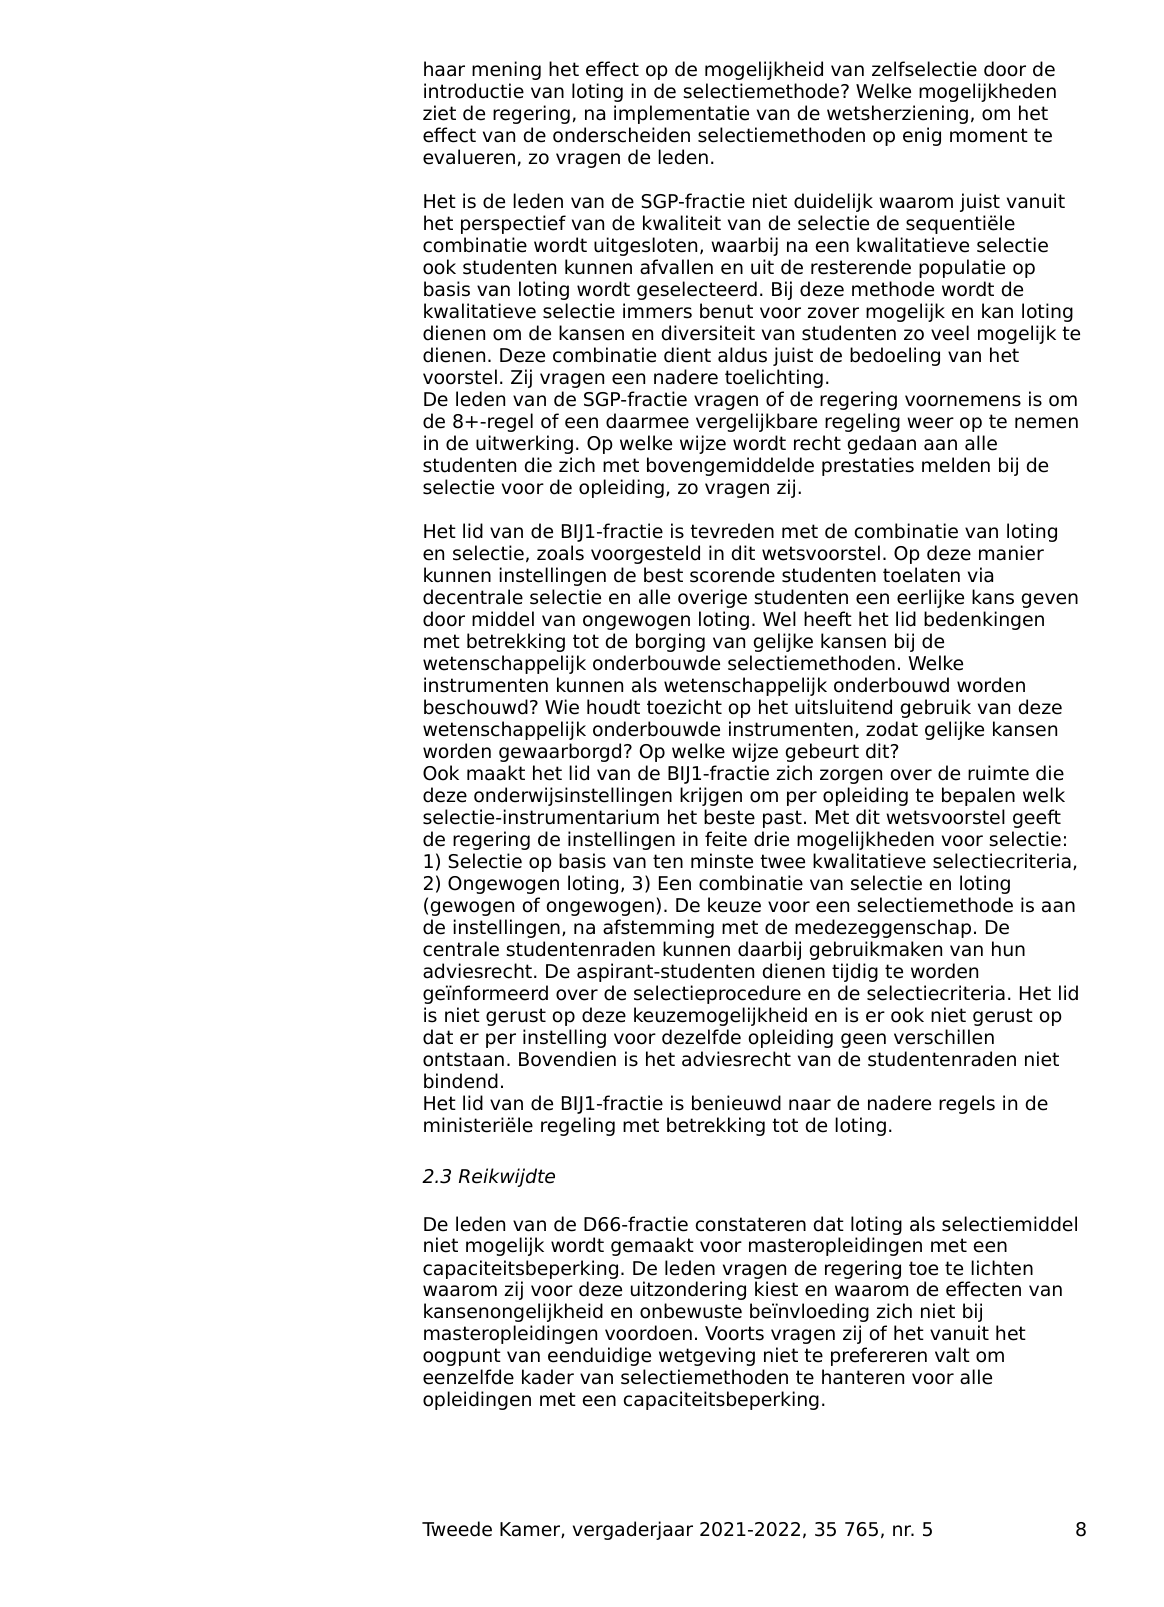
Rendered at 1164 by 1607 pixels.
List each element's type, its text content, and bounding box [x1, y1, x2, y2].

text haar mening het effect op de mogelijkheid van zelfselectie door de introductie van loting in de selectiemethode? Welke mogelijkheden ziet de regering, na implementatie van de wetsherziening, om het effect van de onderscheiden selectiemethoden op enig moment te evalueren, zo vragen de leden. [422, 59, 1087, 169]
text De leden van de SGP-fractie vragen of de regering voornemens is om de 8+-regel of een daarmee vergelijkbare regeling weer op te nemen in de uitwerking. Op welke wijze wordt recht gedaan aan alle studenten die zich met bovengemiddelde prestaties melden bij de selectie voor de opleiding, zo vragen zij. [422, 389, 1087, 499]
text Het lid van de BIJ1-fractie is tevreden met de combinatie van loting en selectie, zoals voorgesteld in dit wetsvoorstel. Op deze manier kunnen instellingen de best scorende studenten toelaten via decentrale selectie en alle overige studenten een eerlijke kans geven door middel van ongewogen loting. Wel heeft het lid bedenkingen met betrekking tot de borging van gelijke kansen bij de wetenschappelijk onderbouwde selectiemethoden. Welke instrumenten kunnen als wetenschappelijk onderbouwd worden beschouwd? Wie houdt toezicht op het uitsluitend gebruik van deze wetenschappelijk onderbouwde instrumenten, zodat gelijke kansen worden gewaarborgd? Op welke wijze gebeurt dit? [422, 521, 1087, 763]
text De leden van de D66-fractie constateren dat loting als selectiemiddel niet mogelijk wordt gemaakt voor masteropleidingen met een capaciteitsbeperking. De leden vragen de regering toe te lichten waarom zij voor deze uitzondering kiest en waarom de effecten van kansenongelijkheid en onbewuste beïnvloeding zich niet bij masteropleidingen voordoen. Voorts vragen zij of het vanuit het oogpunt van eenduidige wetgeving niet te prefereren valt om eenzelfde kader van selectiemethoden te hanteren voor alle opleidingen met een capaciteitsbeperking. [422, 1213, 1087, 1411]
text Ook maakt het lid van de BIJ1-fractie zich zorgen over de ruimte die deze onderwijsinstellingen krijgen om per opleiding te bepalen welk selectie-instrumentarium het beste past. Met dit wetsvoorstel geeft de regering de instellingen in feite drie mogelijkheden voor selectie: 1) Selectie op basis van ten minste twee kwalitatieve selectiecriteria, 2) Ongewogen loting, 3) Een combinatie van selectie en loting (gewogen of ongewogen). De keuze voor een selectiemethode is aan de instellingen, na afstemming met de medezeggenschap. De centrale studentenraden kunnen daarbij gebruikmaken van hun adviesrecht. De aspirant-studenten dienen tijdig te worden geïnformeerd over de selectieprocedure en de selectiecriteria. Het lid is niet gerust op deze keuzemogelijkheid en is er ook niet gerust op dat er per instelling voor dezelfde opleiding geen verschillen ontstaan. Bovendien is het adviesrecht van de studentenraden niet bindend. [422, 763, 1087, 1092]
text Het lid van de BIJ1-fractie is benieuwd naar de nadere regels in de ministeriële regeling met betrekking tot de loting. [422, 1092, 1087, 1136]
text Het is de leden van de SGP-fractie niet duidelijk waarom juist vanuit het perspectief van de kwaliteit van de selectie de sequentiële combinatie wordt uitgesloten, waarbij na een kwalitatieve selectie ook studenten kunnen afvallen en uit de resterende populatie op basis van loting wordt geselecteerd. Bij deze methode wordt de kwalitatieve selectie immers benut voor zover mogelijk en kan loting dienen om de kansen en diversiteit van studenten zo veel mogelijk te dienen. Deze combinatie dient aldus juist de bedoeling van het voorstel. Zij vragen een nadere toelichting. [422, 191, 1087, 389]
subtitle 2.3 Reikwijdte [422, 1166, 1087, 1188]
